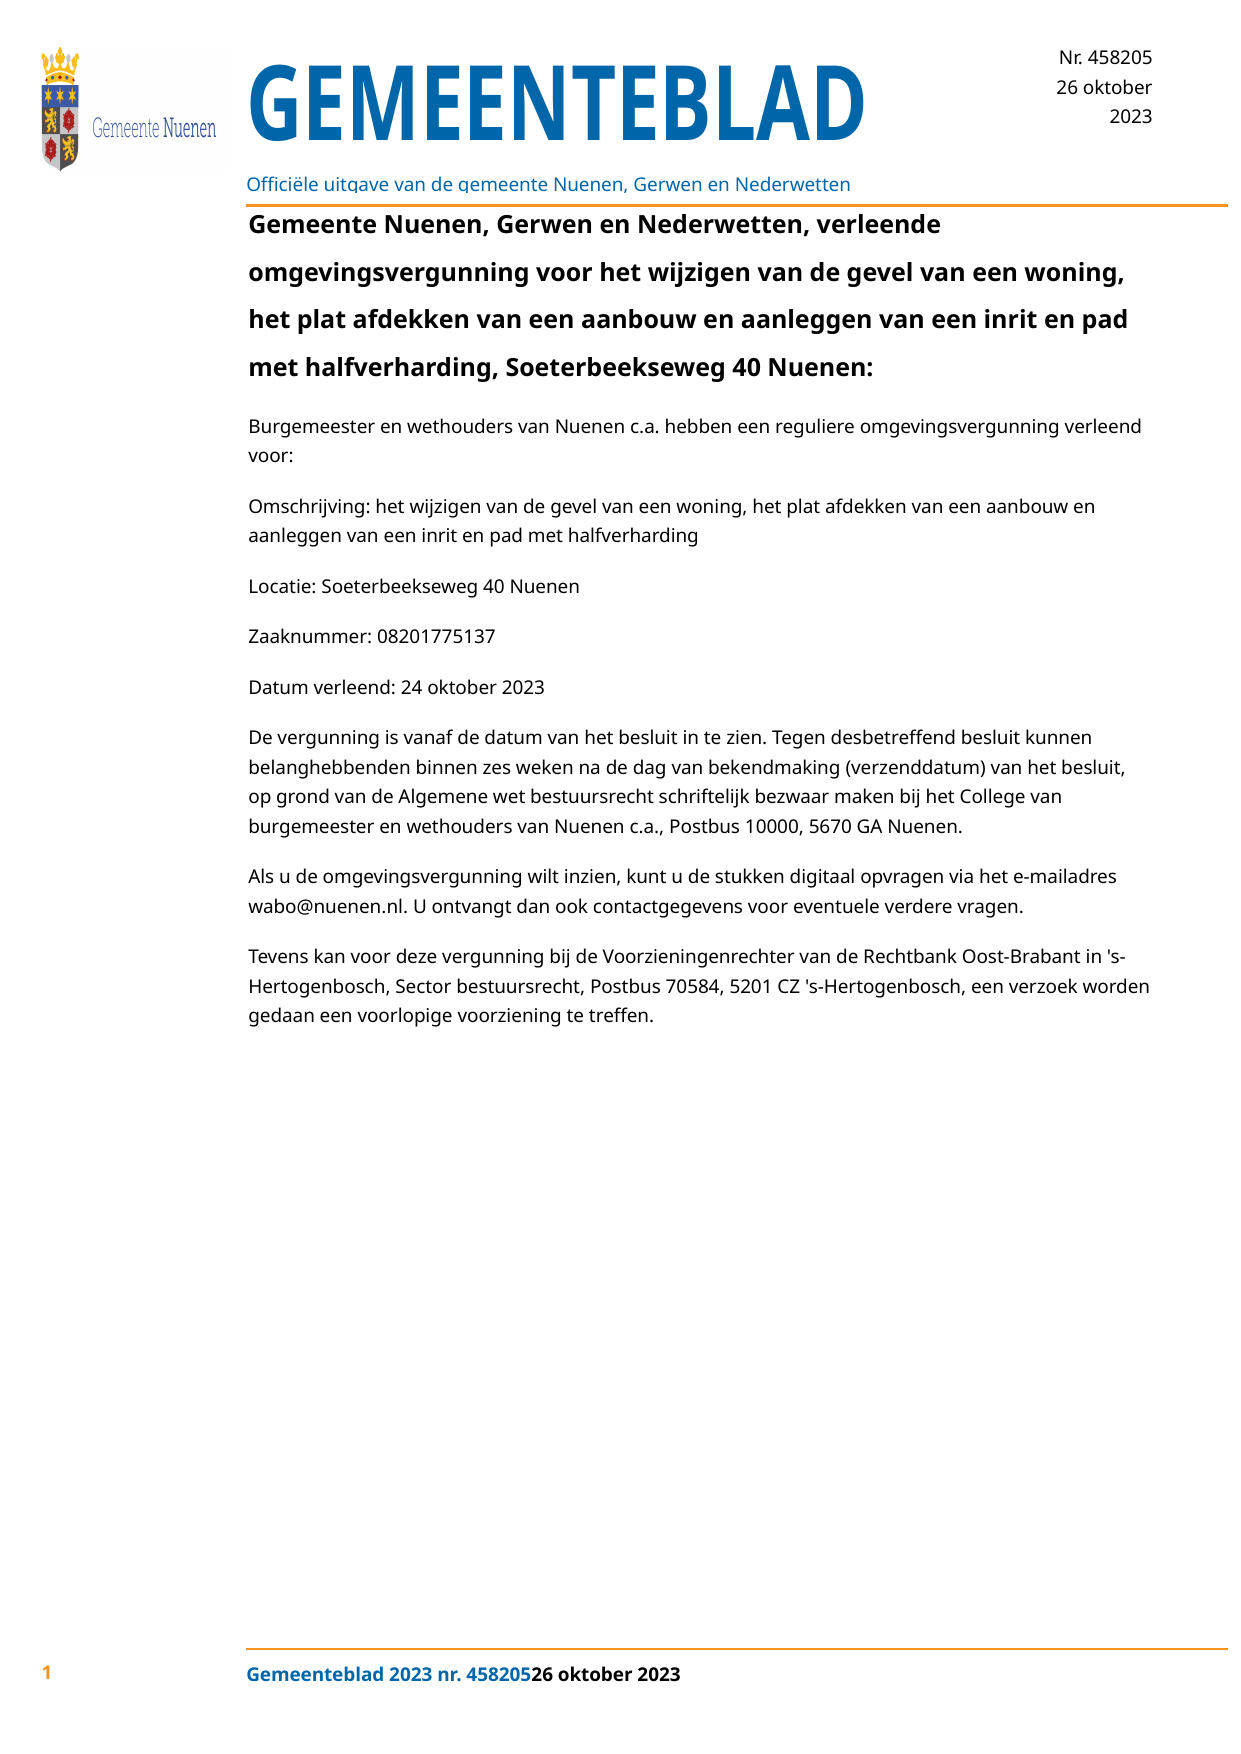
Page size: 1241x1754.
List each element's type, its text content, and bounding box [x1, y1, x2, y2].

text Tevens kan voor deze vergunning bij de Voorzieningenrechter van de Rechtbank Oost-Brabant in 's-Hertogenbosch, Sector bestuursrecht, Postbus 70584, 5201 CZ 's-Hertogenbosch, een verzoek worden gedaan een voorlopige voorziening te treffen. [248, 943, 1152, 1028]
text Omschrijving: het wijzigen van de gevel van een woning, het plat afdekken van een aanbouw en aanleggen van een inrit en pad met halfverharding [248, 493, 1152, 548]
text Gemeente Nuenen, Gerwen en Nederwetten, verleende omgevingsvergunning voor het wijzigen van de gevel van een woning, het plat afdekken van een aanbouw en aanleggen van een inrit en pad met halfverharding, Soeterbeekseweg 40 Nuenen: [248, 207, 1152, 384]
picture [41, 47, 231, 172]
text Burgemeester en wethouders van Nuenen c.a. hebben een reguliere omgevingsvergunning verleend voor: [248, 413, 1152, 468]
text De vergunning is vanaf de datum van het besluit in te zien. Tegen desbetreffend besluit kunnen belanghebbenden binnen zes weken na de dag van bekendmaking (verzenddatum) van het besluit, op grond van de Algemene wet bestuursrecht schriftelijk bezwaar maken bij het College van burgemeester en wethouders van Nuenen c.a., Postbus 10000, 5670 GA Nuenen. [248, 724, 1152, 839]
text Locatie: Soeterbeekseweg 40 Nuenen [248, 573, 1152, 599]
text Datum verleend: 24 oktober 2023 [248, 674, 1152, 700]
text Als u de omgevingsvergunning wilt inzien, kunt u de stukken digitaal opvragen via het e-mailadres wabo@nuenen.nl. U ontvangt dan ook contactgegevens voor eventuele verdere vragen. [248, 863, 1152, 919]
text Zaaknummer: 08201775137 [248, 623, 1152, 649]
